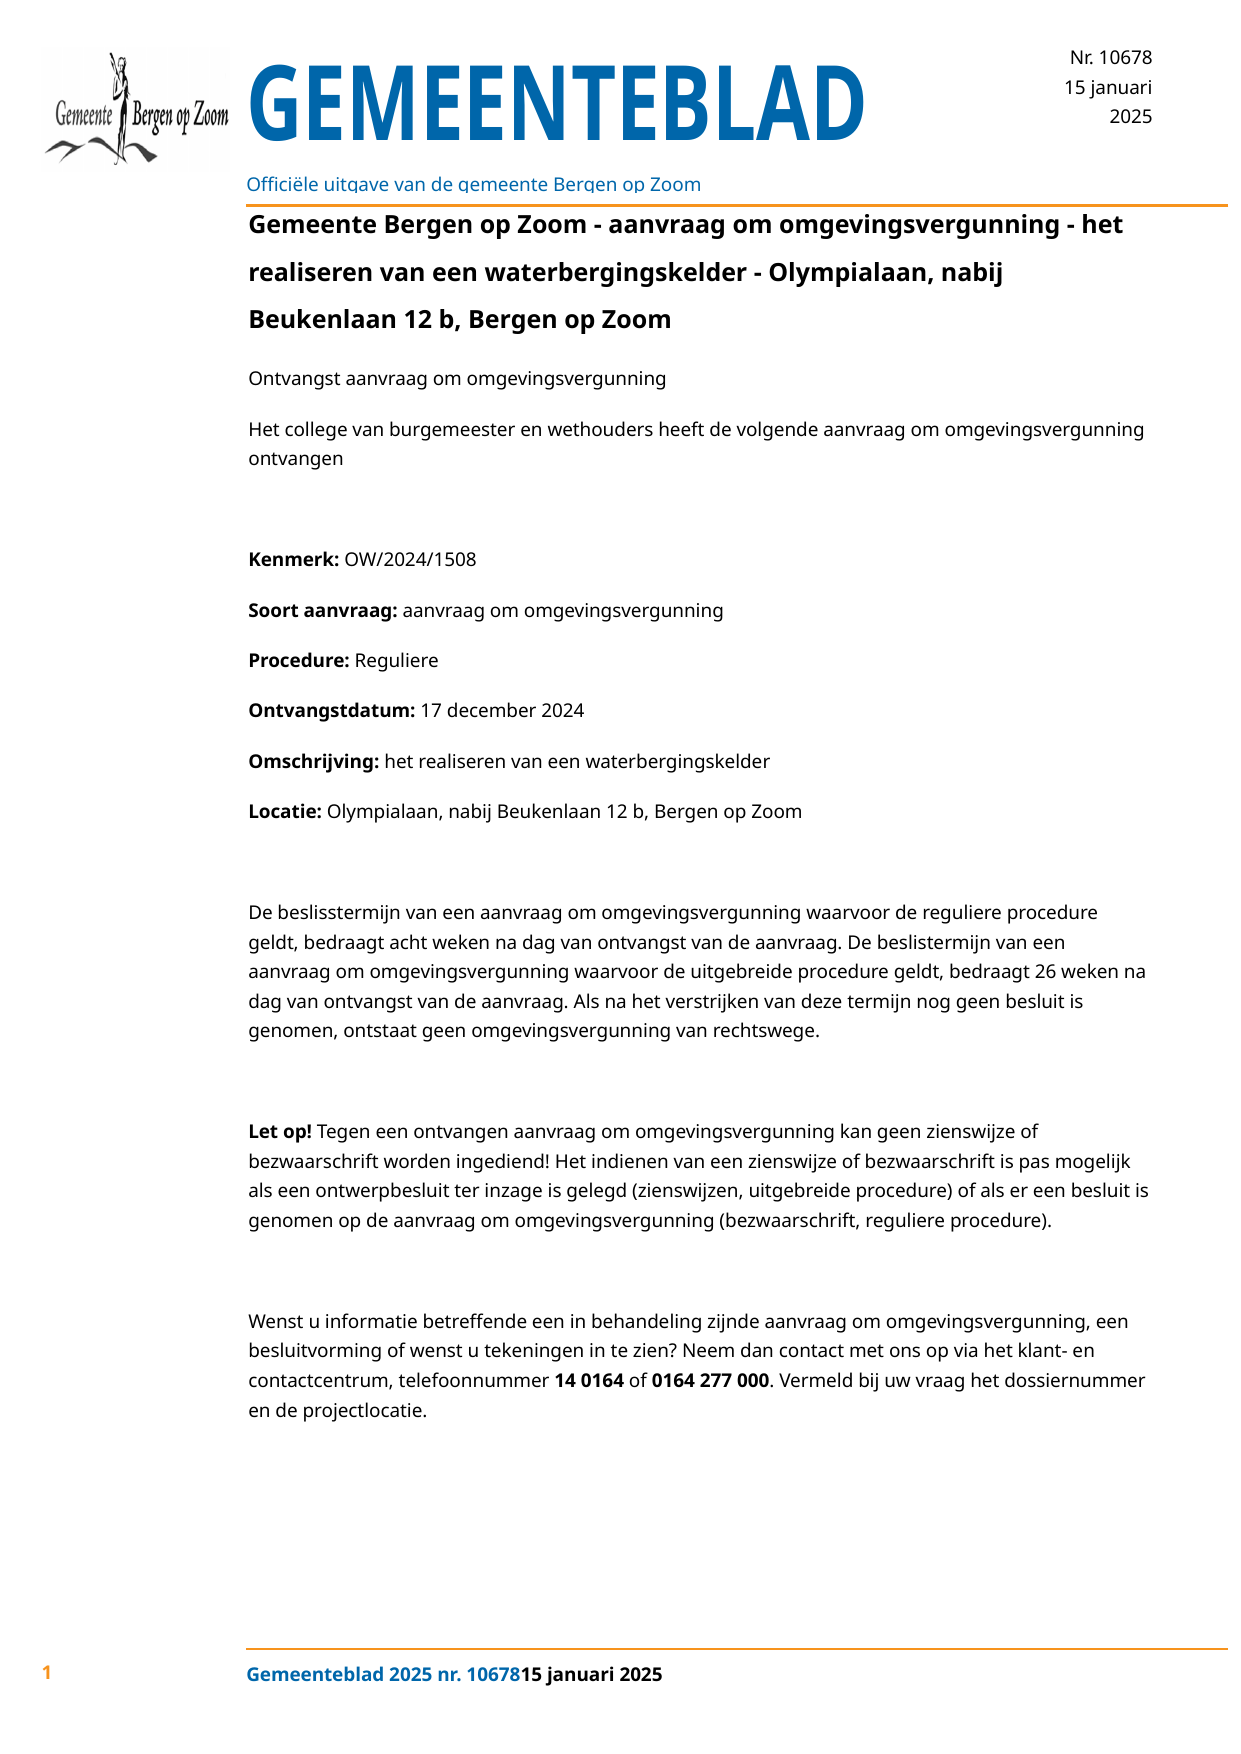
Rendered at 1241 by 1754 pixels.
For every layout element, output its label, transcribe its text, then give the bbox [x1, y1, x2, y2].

text Gemeente Bergen op Zoom - aanvraag om omgevingsvergunning - het realiseren van een waterbergingskelder - Olympialaan, nabij Beukenlaan 12 b, Bergen op Zoom [248, 207, 1152, 336]
text Procedure: Reguliere [248, 647, 1152, 673]
text Omschrijving: het realiseren van een waterbergingskelder [248, 748, 1152, 774]
text Kenmerk: OW/2024/1508 [248, 546, 1152, 572]
text Ontvangst aanvraag om omgevingsvergunning [248, 366, 1152, 391]
text Locatie: Olympialaan, nabij Beukenlaan 12 b, Bergen op Zoom [248, 798, 1152, 824]
picture [41, 47, 231, 172]
text Soort aanvraag: aanvraag om omgevingsvergunning [248, 597, 1152, 622]
text Ontvangstdatum: 17 december 2024 [248, 698, 1152, 723]
text Let op! Tegen een ontvangen aanvraag om omgevingsvergunning kan geen zienswijze of bezwaarschrift worden ingediend! Het indienen van een zienswijze of bezwaarschrift is pas mogelijk als een ontwerpbesluit ter inzage is gelegd (zienswijzen, uitgebreide procedure) of als er een besluit is genomen op de aanvraag om omgevingsvergunning (bezwaarschrift, reguliere procedure). [248, 1118, 1152, 1233]
text Wenst u informatie betreffende een in behandeling zijnde aanvraag om omgevingsvergunning, een besluitvorming of wenst u tekeningen in te zien? Neem dan contact met ons op via het klant- en contactcentrum, telefoonnummer 14 0164 of 0164 277 000. Vermeld bij uw vraag het dossiernummer en de projectlocatie. [248, 1308, 1152, 1422]
text De beslisstermijn van een aanvraag om omgevingsvergunning waarvoor de reguliere procedure geldt, bedraagt acht weken na dag van ontvangst van de aanvraag. De beslistermijn van een aanvraag om omgevingsvergunning waarvoor de uitgebreide procedure geldt, bedraagt 26 weken na dag van ontvangst van de aanvraag. Als na het verstrijken van deze termijn nog geen besluit is genomen, ontstaat geen omgevingsvergunning van rechtswege. [248, 899, 1152, 1043]
text Het college van burgemeester en wethouders heeft de volgende aanvraag om omgevingsvergunning ontvangen [248, 416, 1152, 471]
